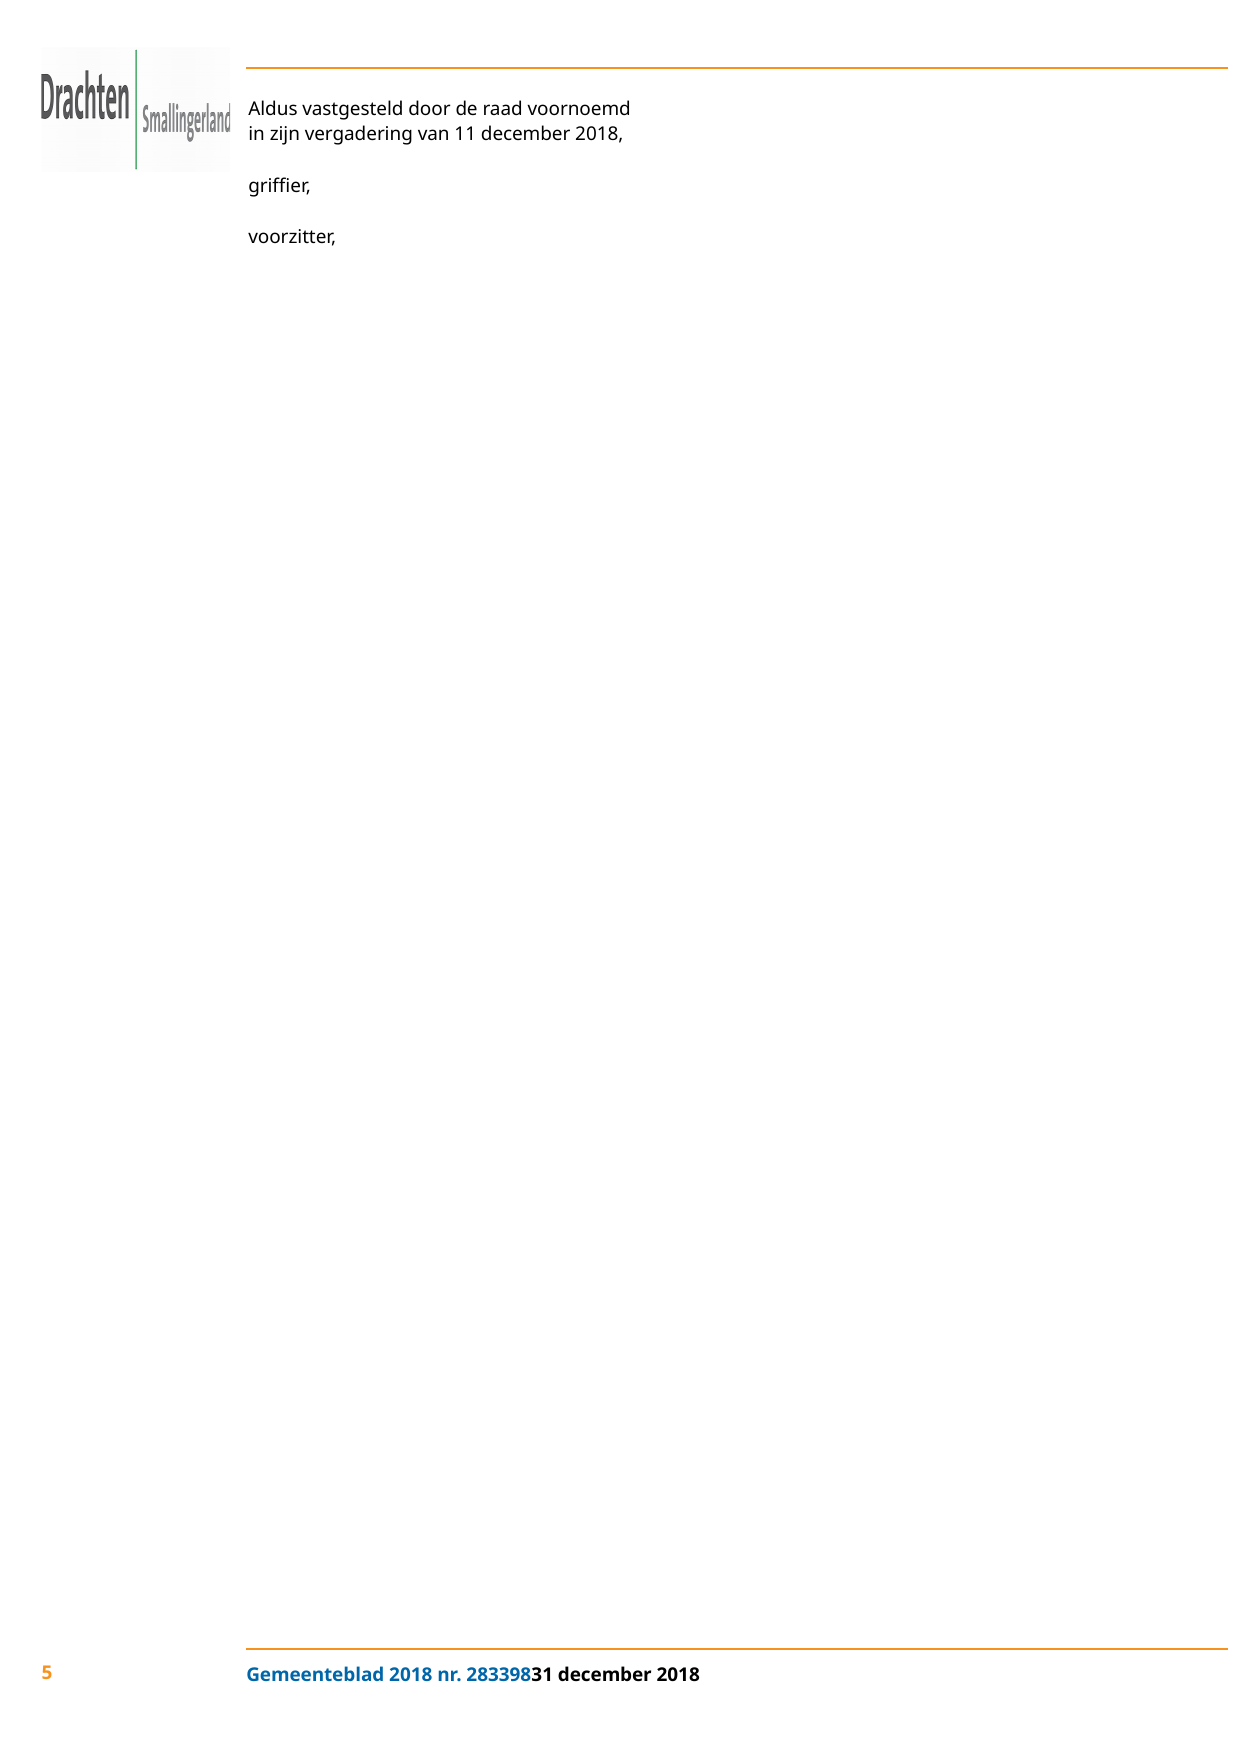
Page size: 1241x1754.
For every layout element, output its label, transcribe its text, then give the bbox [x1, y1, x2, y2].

picture [41, 47, 231, 172]
text griffier, [248, 172, 1152, 198]
text voorzitter, [248, 223, 1152, 249]
text Aldus vastgesteld door de raad voornoemd [248, 95, 1152, 121]
text in zijn vergadering van 11 december 2018, [248, 121, 1152, 146]
